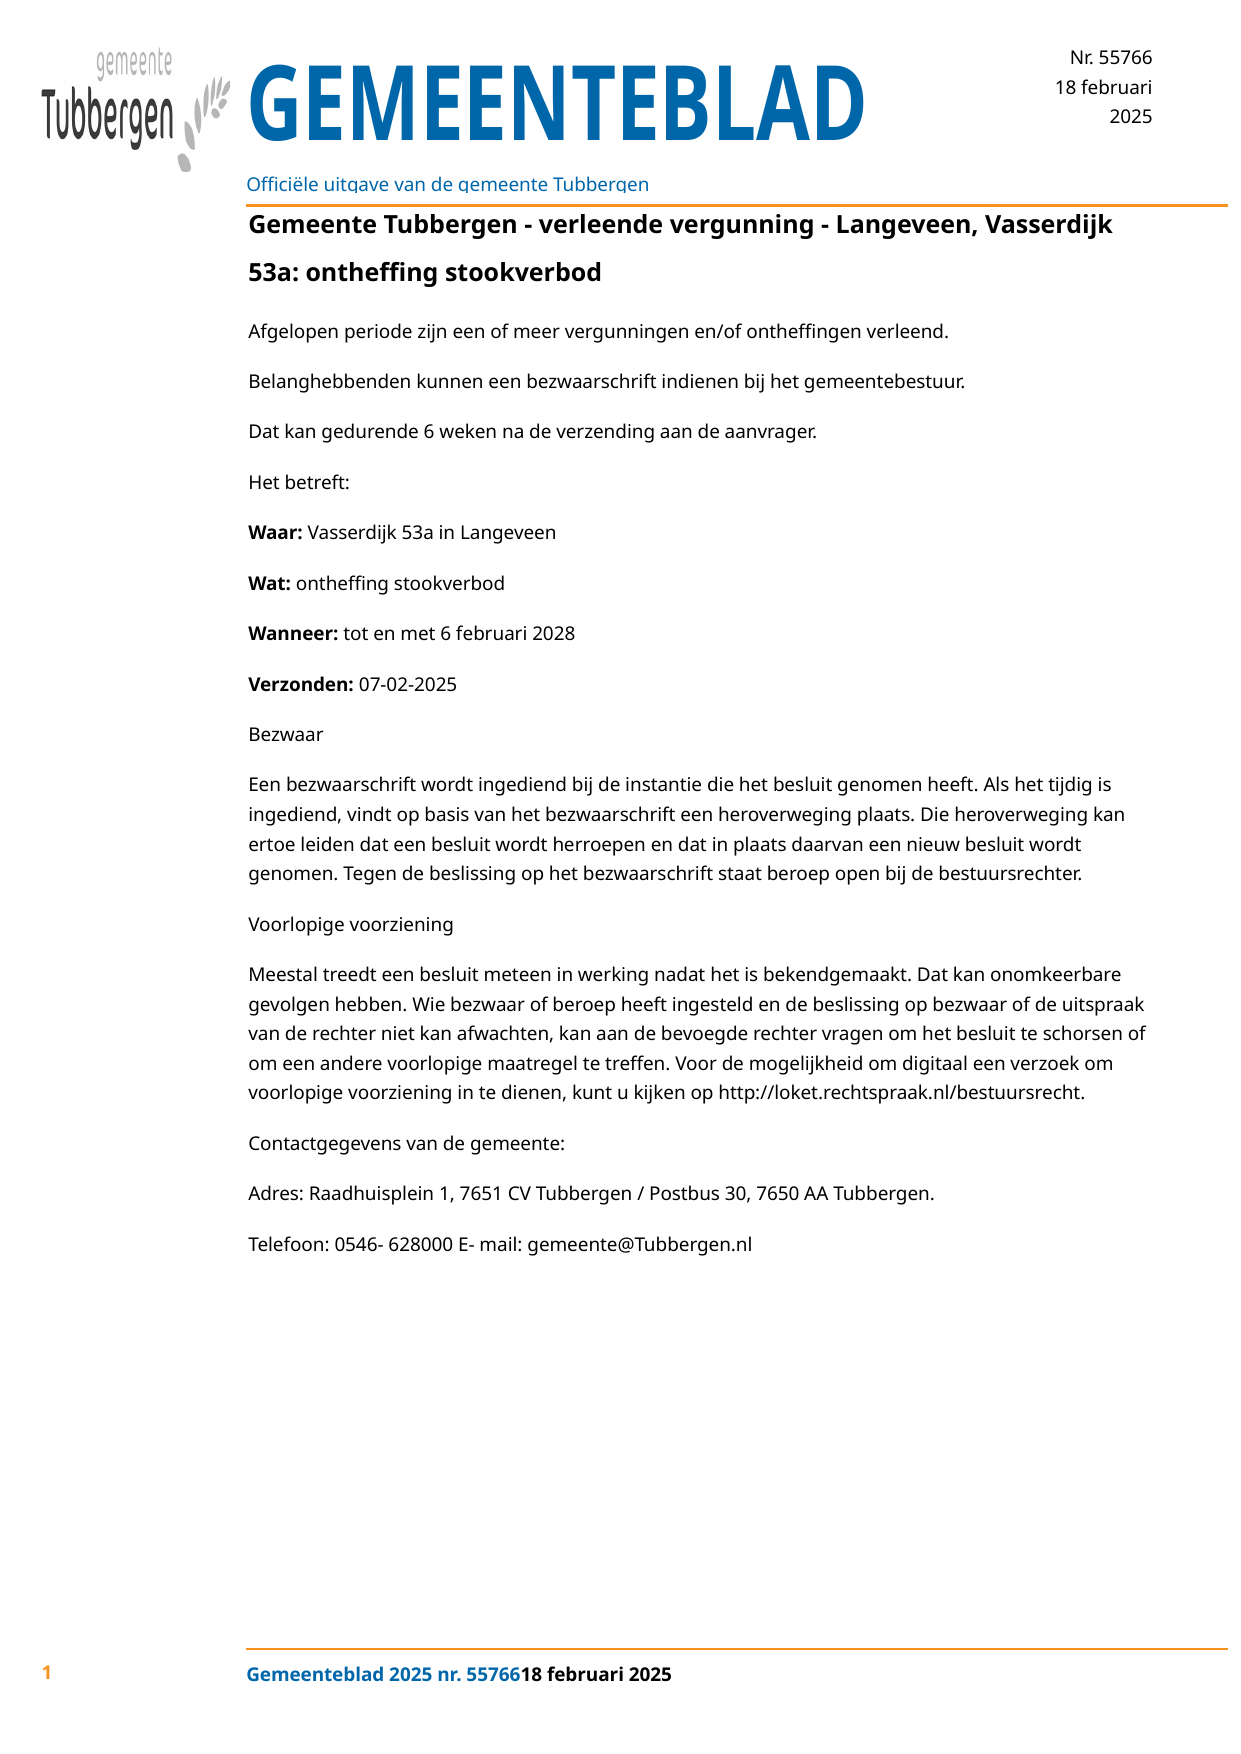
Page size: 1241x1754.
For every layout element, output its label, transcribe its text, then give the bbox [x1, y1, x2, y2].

text Waar: Vasserdijk 53a in Langeveen [248, 519, 1152, 545]
text Voorlopige voorziening [248, 911, 1152, 937]
text Het betreft: [248, 469, 1152, 495]
text Verzonden: 07-02-2025 [248, 671, 1152, 697]
text Belanghebbenden kunnen een bezwaarschrift indienen bij het gemeentebestuur. [248, 368, 1152, 394]
text Wat: ontheffing stookverbod [248, 570, 1152, 596]
text Telefoon: 0546- 628000 E- mail: gemeente@Tubbergen.nl [248, 1231, 1152, 1257]
picture [41, 47, 231, 172]
text Contactgegevens van de gemeente: [248, 1130, 1152, 1156]
text Een bezwaarschrift wordt ingediend bij de instantie die het besluit genomen heeft. Als het tijdig is ingediend, vindt op basis van het bezwaarschrift een heroverweging plaats. Die heroverweging kan ertoe leiden dat een besluit wordt herroepen en dat in plaats daarvan een nieuw besluit wordt genomen. Tegen de beslissing op het bezwaarschrift staat beroep open bij de bestuursrechter. [248, 772, 1152, 886]
text Adres: Raadhuisplein 1, 7651 CV Tubbergen / Postbus 30, 7650 AA Tubbergen. [248, 1180, 1152, 1206]
text Gemeente Tubbergen - verleende vergunning - Langeveen, Vasserdijk 53a: ontheffing stookverbod [248, 207, 1152, 288]
text Dat kan gedurende 6 weken na de verzending aan de aanvrager. [248, 419, 1152, 444]
text Wanneer: tot en met 6 februari 2028 [248, 620, 1152, 646]
text Bezwaar [248, 721, 1152, 747]
text Meestal treedt een besluit meteen in werking nadat het is bekendgemaakt. Dat kan onomkeerbare gevolgen hebben. Wie bezwaar of beroep heeft ingesteld en de beslissing op bezwaar of de uitspraak van de rechter niet kan afwachten, kan aan de bevoegde rechter vragen om het besluit te schorsen of om een andere voorlopige maatregel te treffen. Voor de mogelijkheid om digitaal een verzoek om voorlopige voorziening in te dienen, kunt u kijken op http://loket.rechtspraak.nl/bestuursrecht. [248, 961, 1152, 1105]
text Afgelopen periode zijn een of meer vergunningen en/of ontheffingen verleend. [248, 318, 1152, 344]
